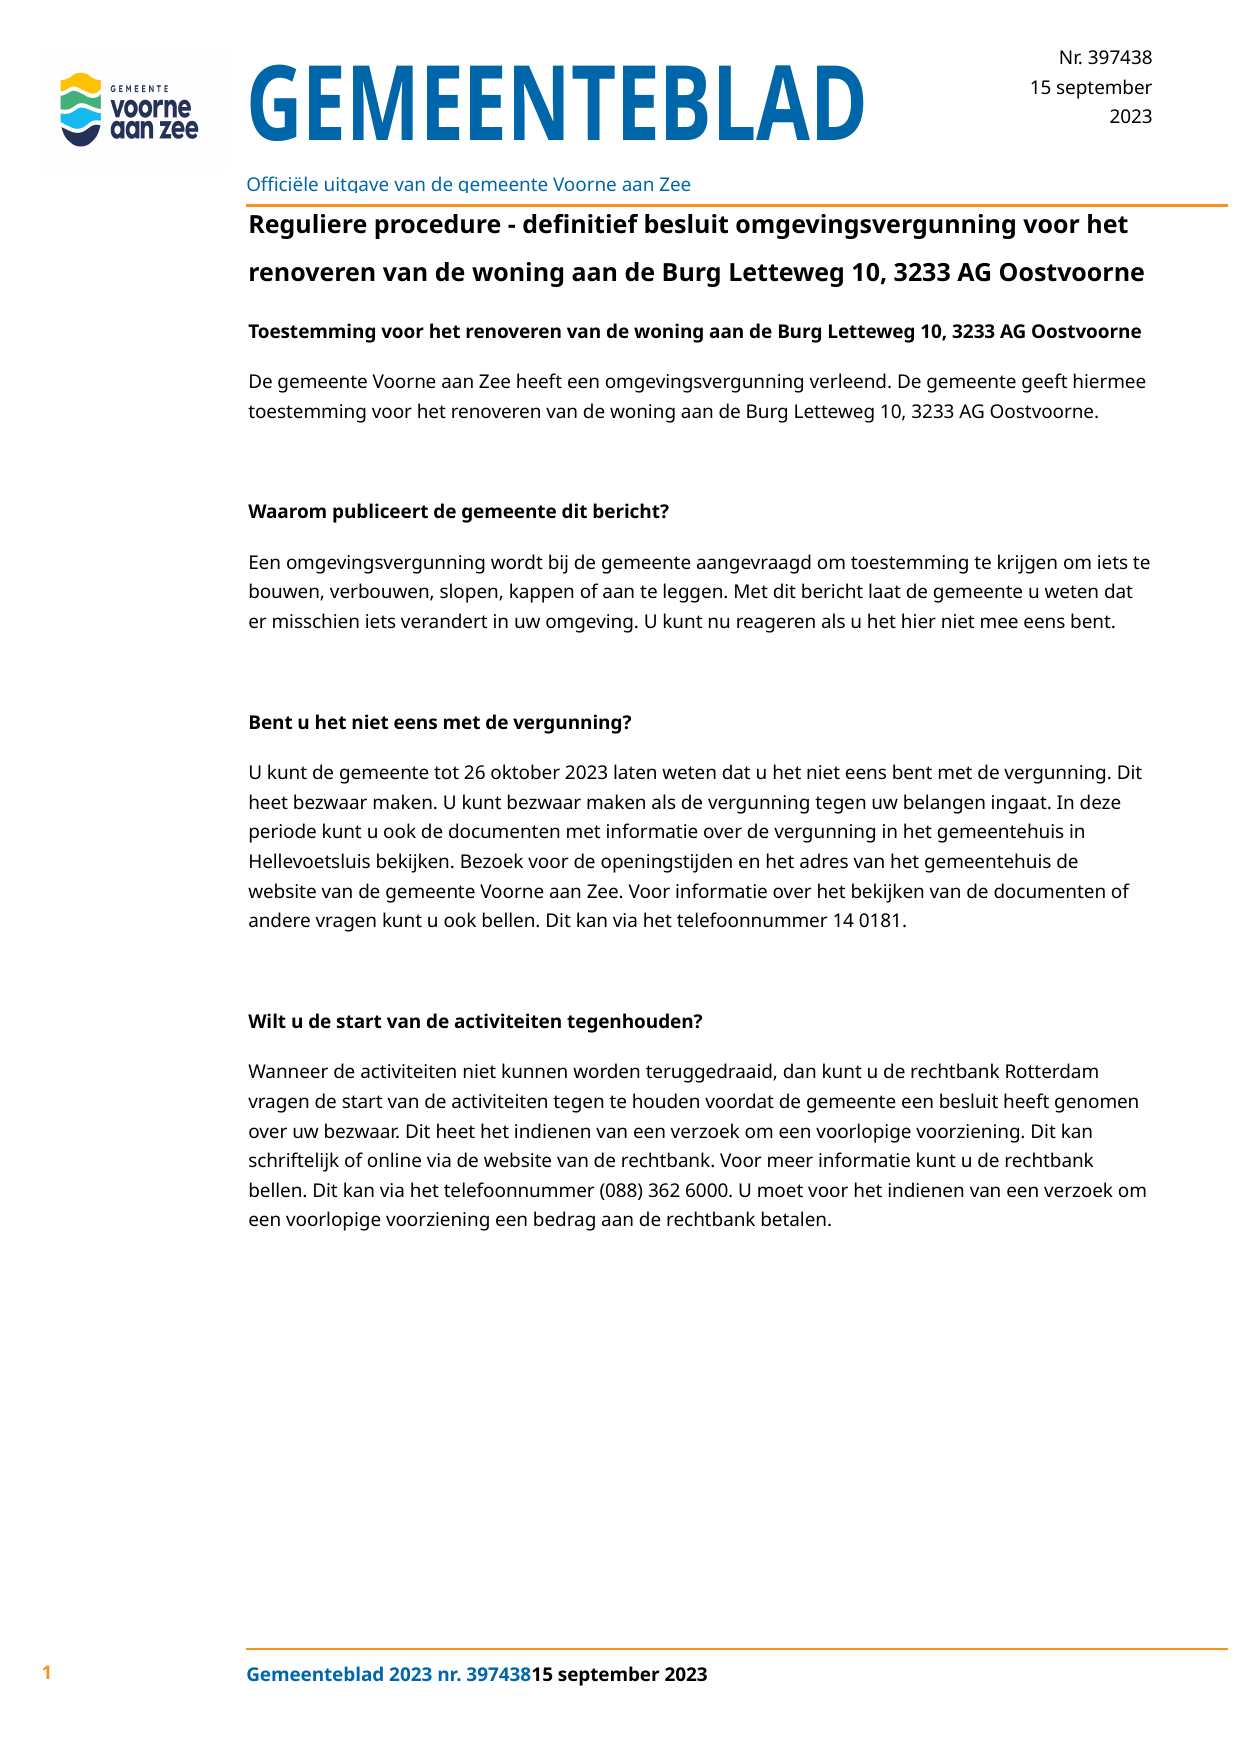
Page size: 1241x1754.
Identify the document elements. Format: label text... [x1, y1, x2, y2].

text Wanneer de activiteiten niet kunnen worden teruggedraaid, dan kunt u de rechtbank Rotterdam vragen de start van de activiteiten tegen te houden voordat de gemeente een besluit heeft genomen over uw bezwaar. Dit heet het indienen van een verzoek om een voorlopige voorziening. Dit kan schriftelijk of online via de website van de rechtbank. Voor meer informatie kunt u de rechtbank bellen. Dit kan via het telefoonnummer (088) 362 6000. U moet voor het indienen van een verzoek om een voorlopige voorziening een bedrag aan de rechtbank betalen. [248, 1059, 1152, 1232]
text Een omgevingsvergunning wordt bij de gemeente aangevraagd om toestemming te krijgen om iets te bouwen, verbouwen, slopen, kappen of aan te leggen. Met dit bericht laat de gemeente u weten dat er misschien iets verandert in uw omgeving. U kunt nu reageren als u het hier niet mee eens bent. [248, 549, 1152, 634]
text Reguliere procedure - definitief besluit omgevingsvergunning voor het renoveren van de woning aan de Burg Letteweg 10, 3233 AG Oostvoorne [248, 207, 1152, 288]
picture [41, 47, 231, 172]
text U kunt de gemeente tot 26 oktober 2023 laten weten dat u het niet eens bent met de vergunning. Dit heet bezwaar maken. U kunt bezwaar maken als de vergunning tegen uw belangen ingaat. In deze periode kunt u ook de documenten met informatie over de vergunning in het gemeentehuis in Hellevoetsluis bekijken. Bezoek voor de openingstijden en het adres van het gemeentehuis de website van de gemeente Voorne aan Zee. Voor informatie over het bekijken van de documenten of andere vragen kunt u ook bellen. Dit kan via het telefoonnummer 14 0181. [248, 759, 1152, 933]
text De gemeente Voorne aan Zee heeft een omgevingsvergunning verleend. De gemeente geeft hiermee toestemming voor het renoveren van de woning aan de Burg Letteweg 10, 3233 AG Oostvoorne. [248, 368, 1152, 424]
text Waarom publiceert de gemeente dit bericht? [248, 499, 1152, 524]
text Bent u het niet eens met de vergunning? [248, 709, 1152, 735]
text Toestemming voor het renoveren van de woning aan de Burg Letteweg 10, 3233 AG Oostvoorne [248, 318, 1152, 344]
text Wilt u de start van de activiteiten tegenhouden? [248, 1008, 1152, 1034]
